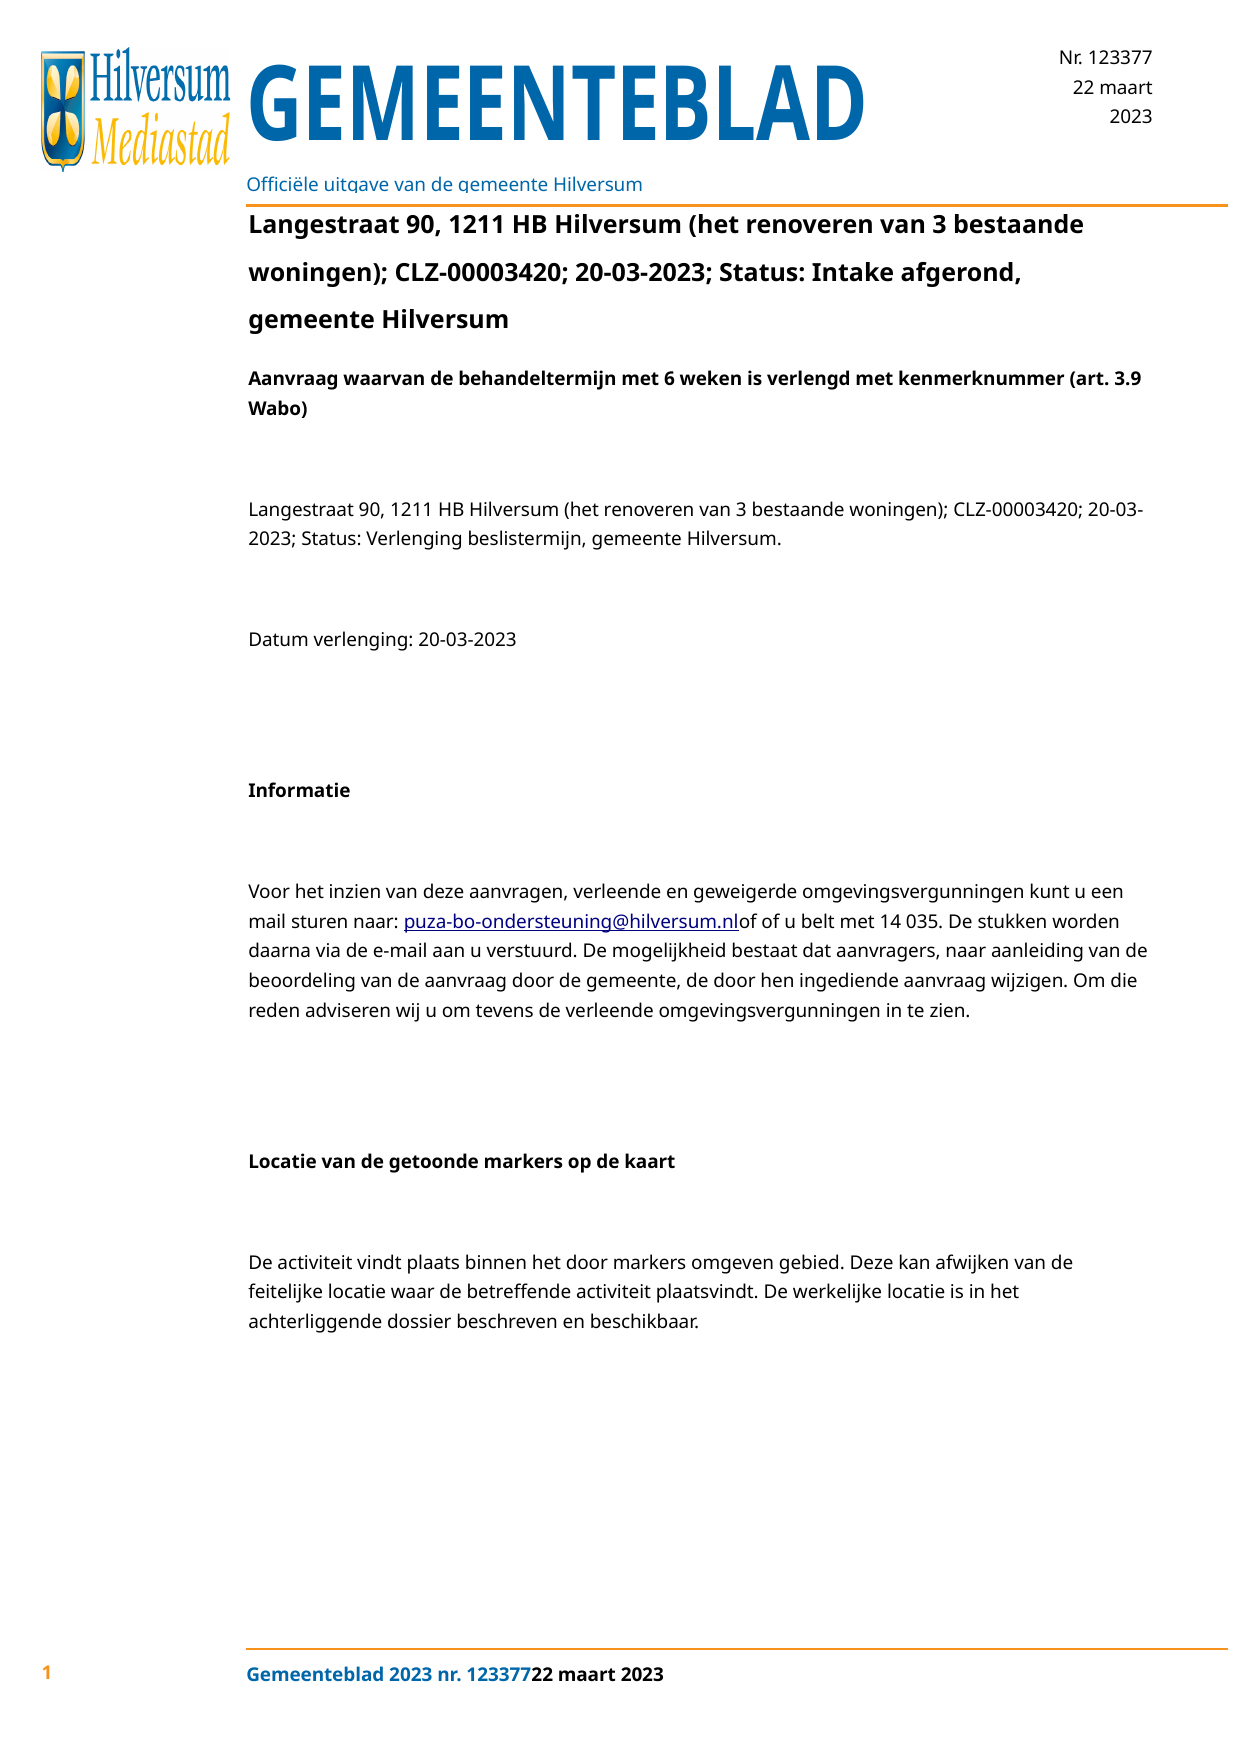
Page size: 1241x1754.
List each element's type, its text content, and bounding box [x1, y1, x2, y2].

text Voor het inzien van deze aanvragen, verleende en geweigerde omgevingsvergunningen kunt u een mail sturen naar: puza-bo-ondersteuning@hilversum.nlof of u belt met 14 035. De stukken worden daarna via de e-mail aan u verstuurd. De mogelijkheid bestaat dat aanvragers, naar aanleiding van de beoordeling van de aanvraag door de gemeente, de door hen ingediende aanvraag wijzigen. Om die reden adviseren wij u om tevens de verleende omgevingsvergunningen in te zien. [248, 878, 1152, 1022]
text Aanvraag waarvan de behandeltermijn met 6 weken is verlengd met kenmerknummer (art. 3.9 Wabo) [248, 366, 1152, 421]
text Datum verlenging: 20-03-2023 [248, 626, 1152, 652]
text Informatie [248, 778, 1152, 803]
text Langestraat 90, 1211 HB Hilversum (het renoveren van 3 bestaande woningen); CLZ-00003420; 20-03-2023; Status: Intake afgerond, gemeente Hilversum [248, 207, 1152, 336]
text De activiteit vindt plaats binnen het door markers omgeven gebied. Deze kan afwijken van de feitelijke locatie waar de betreffende activiteit plaatsvindt. De werkelijke locatie is in het achterliggende dossier beschreven en beschikbaar. [248, 1249, 1152, 1334]
text Langestraat 90, 1211 HB Hilversum (het renoveren van 3 bestaande woningen); CLZ-00003420; 20-03-2023; Status: Verlenging beslistermijn, gemeente Hilversum. [248, 496, 1152, 551]
text Locatie van de getoonde markers op de kaart [248, 1148, 1152, 1174]
picture [41, 47, 231, 172]
